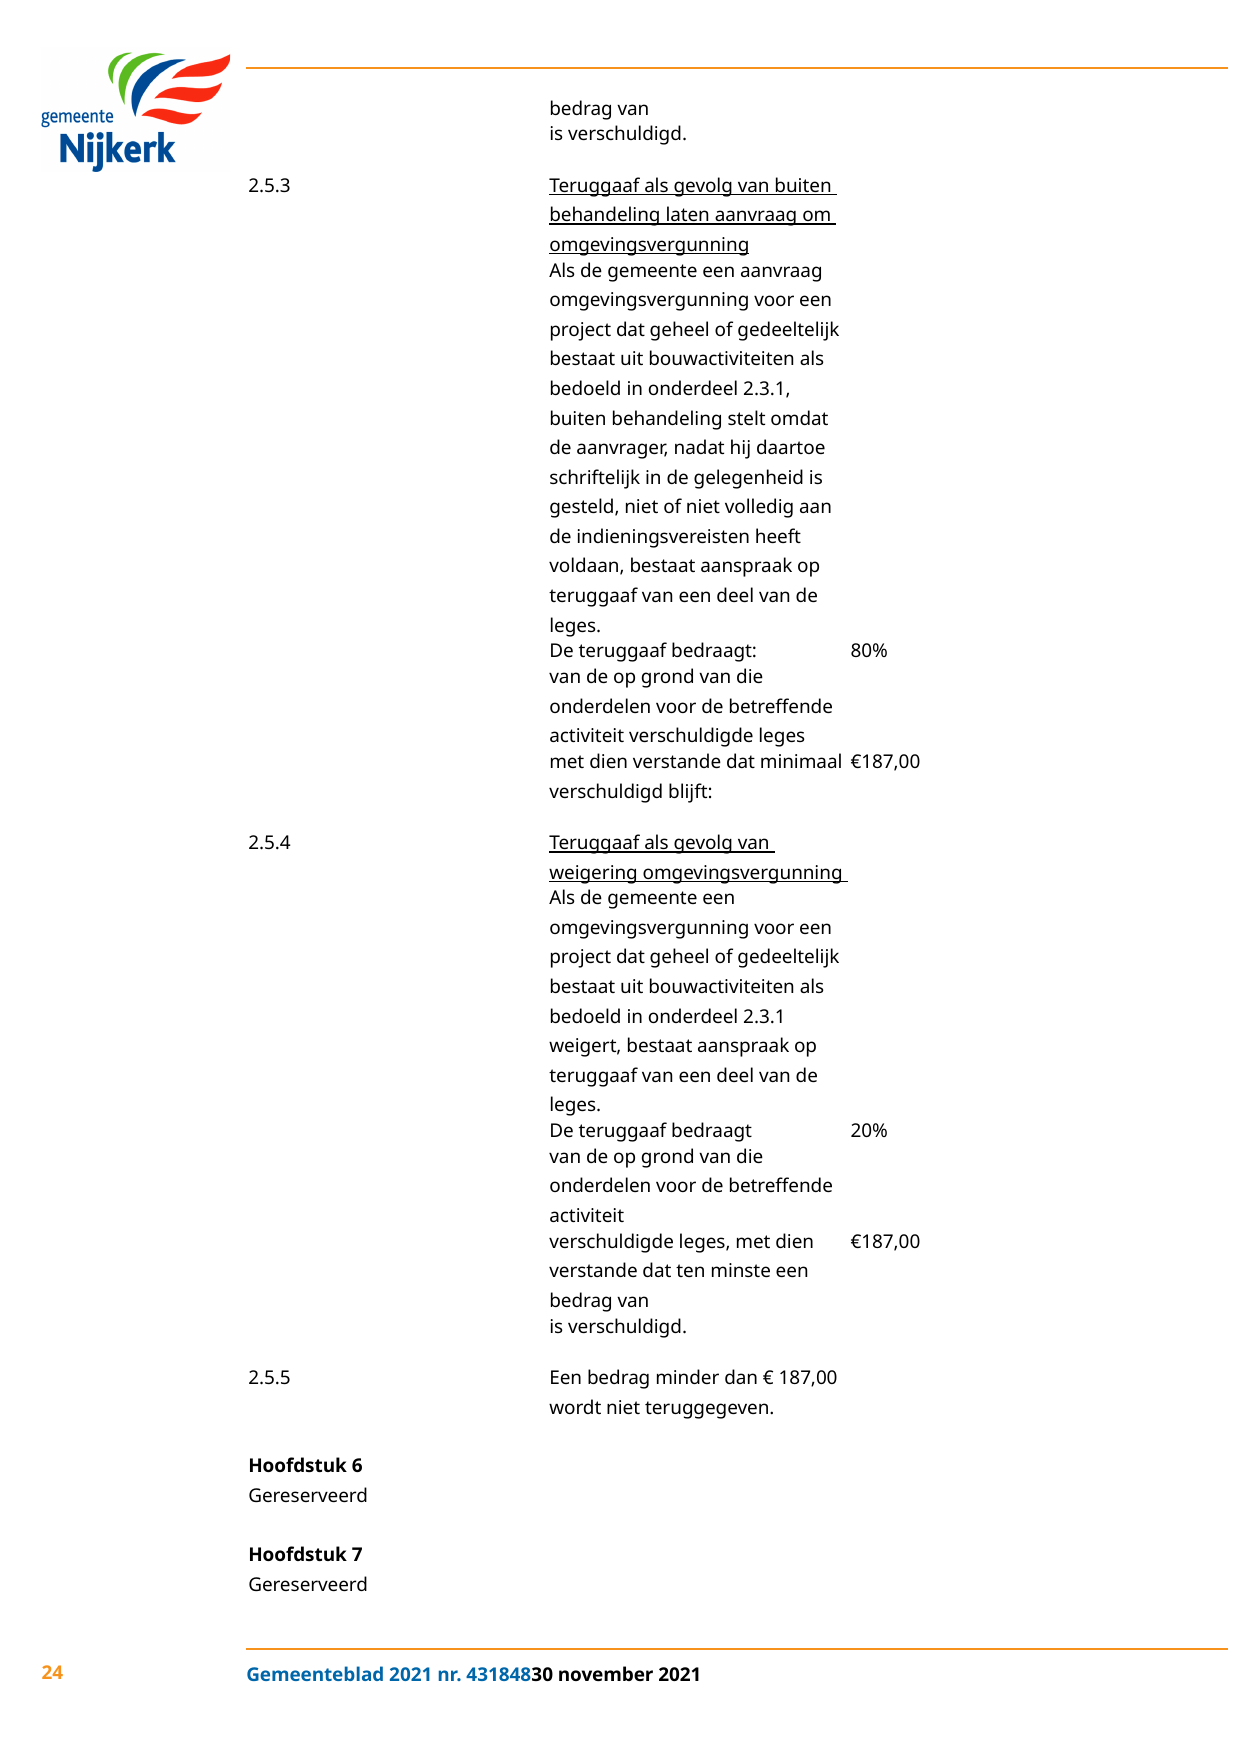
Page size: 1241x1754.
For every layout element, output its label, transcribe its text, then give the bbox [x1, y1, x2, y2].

table_cell [549, 1339, 850, 1364]
table_cell Als de gemeente een aanvraag omgevingsvergunning voor een project dat geheel of gedeeltelijk bestaat uit bouwactiviteiten als bedoeld in onderdeel 2.3.1, buiten behandeling stelt omdat de aanvrager, nadat hij daartoe schriftelijk in de gelegenheid is gesteld, niet of niet volledig aan de indieningsvereisten heeft voldaan, bestaat aanspraak op teruggaaf van een deel van de leges. [549, 257, 850, 638]
table_cell [248, 121, 549, 146]
table_cell [850, 1339, 1152, 1364]
table_cell €187,00 [850, 1228, 1152, 1313]
table_cell [248, 663, 549, 748]
text Gereserveerd [248, 1482, 1152, 1508]
table_cell 80% [850, 638, 1152, 663]
table_cell [850, 663, 1152, 748]
text Hoofdstuk 6 [248, 1452, 1152, 1478]
table_cell verschuldigde leges, met dien verstande dat ten minste een bedrag van [549, 1228, 850, 1313]
table_cell [549, 804, 850, 829]
table_cell [850, 1143, 1152, 1228]
table_cell [248, 146, 549, 172]
table_cell Teruggaaf als gevolg van buiten behandeling laten aanvraag om omgevingsvergunning [549, 172, 850, 257]
table_cell [850, 257, 1152, 638]
table_cell [850, 95, 1152, 121]
table_cell [850, 804, 1152, 829]
table_cell [850, 172, 1152, 257]
table_cell van de op grond van die onderdelen voor de betreffende activiteit [549, 1143, 850, 1228]
text Hoofdstuk 7 [248, 1541, 1152, 1567]
table_cell met dien verstande dat minimaal verschuldigd blijft: [549, 748, 850, 803]
table_cell 2.5.5 [248, 1364, 549, 1420]
table_cell €187,00 [850, 748, 1152, 803]
table_cell [850, 146, 1152, 172]
table_cell is verschuldigd. [549, 1313, 850, 1339]
table_cell [248, 748, 549, 803]
table_cell [248, 638, 549, 663]
table_cell [248, 1339, 549, 1364]
text Gereserveerd [248, 1571, 1152, 1597]
table_cell Een bedrag minder dan € 187,00 wordt niet teruggegeven. [549, 1364, 850, 1420]
table_cell [850, 1364, 1152, 1420]
table_cell [549, 146, 850, 172]
table_cell bedrag van [549, 95, 850, 121]
table_cell 2.5.4 [248, 829, 549, 884]
table_cell De teruggaaf bedraagt [549, 1118, 850, 1143]
table_cell De teruggaaf bedraagt: [549, 638, 850, 663]
table_cell [248, 1143, 549, 1228]
table_cell is verschuldigd. [549, 121, 850, 146]
table_cell 20% [850, 1118, 1152, 1143]
table_cell [248, 804, 549, 829]
table_cell [248, 257, 549, 638]
table_cell [248, 885, 549, 1117]
table_cell Teruggaaf als gevolg van weigering omgevingsvergunning [549, 829, 850, 884]
table_cell van de op grond van die onderdelen voor de betreffende activiteit verschuldigde leges [549, 663, 850, 748]
table_cell 2.5.3 [248, 172, 549, 257]
table_cell [850, 885, 1152, 1117]
table_cell [850, 829, 1152, 884]
table_cell [248, 1313, 549, 1339]
table_cell [850, 1313, 1152, 1339]
picture [41, 47, 231, 172]
table_cell [850, 121, 1152, 146]
table_cell [248, 95, 549, 121]
table_cell Als de gemeente een omgevingsvergunning voor een project dat geheel of gedeeltelijk bestaat uit bouwactiviteiten als bedoeld in onderdeel 2.3.1 weigert, bestaat aanspraak op teruggaaf van een deel van de leges. [549, 885, 850, 1117]
table_cell [248, 1118, 549, 1143]
table_cell [248, 1228, 549, 1313]
